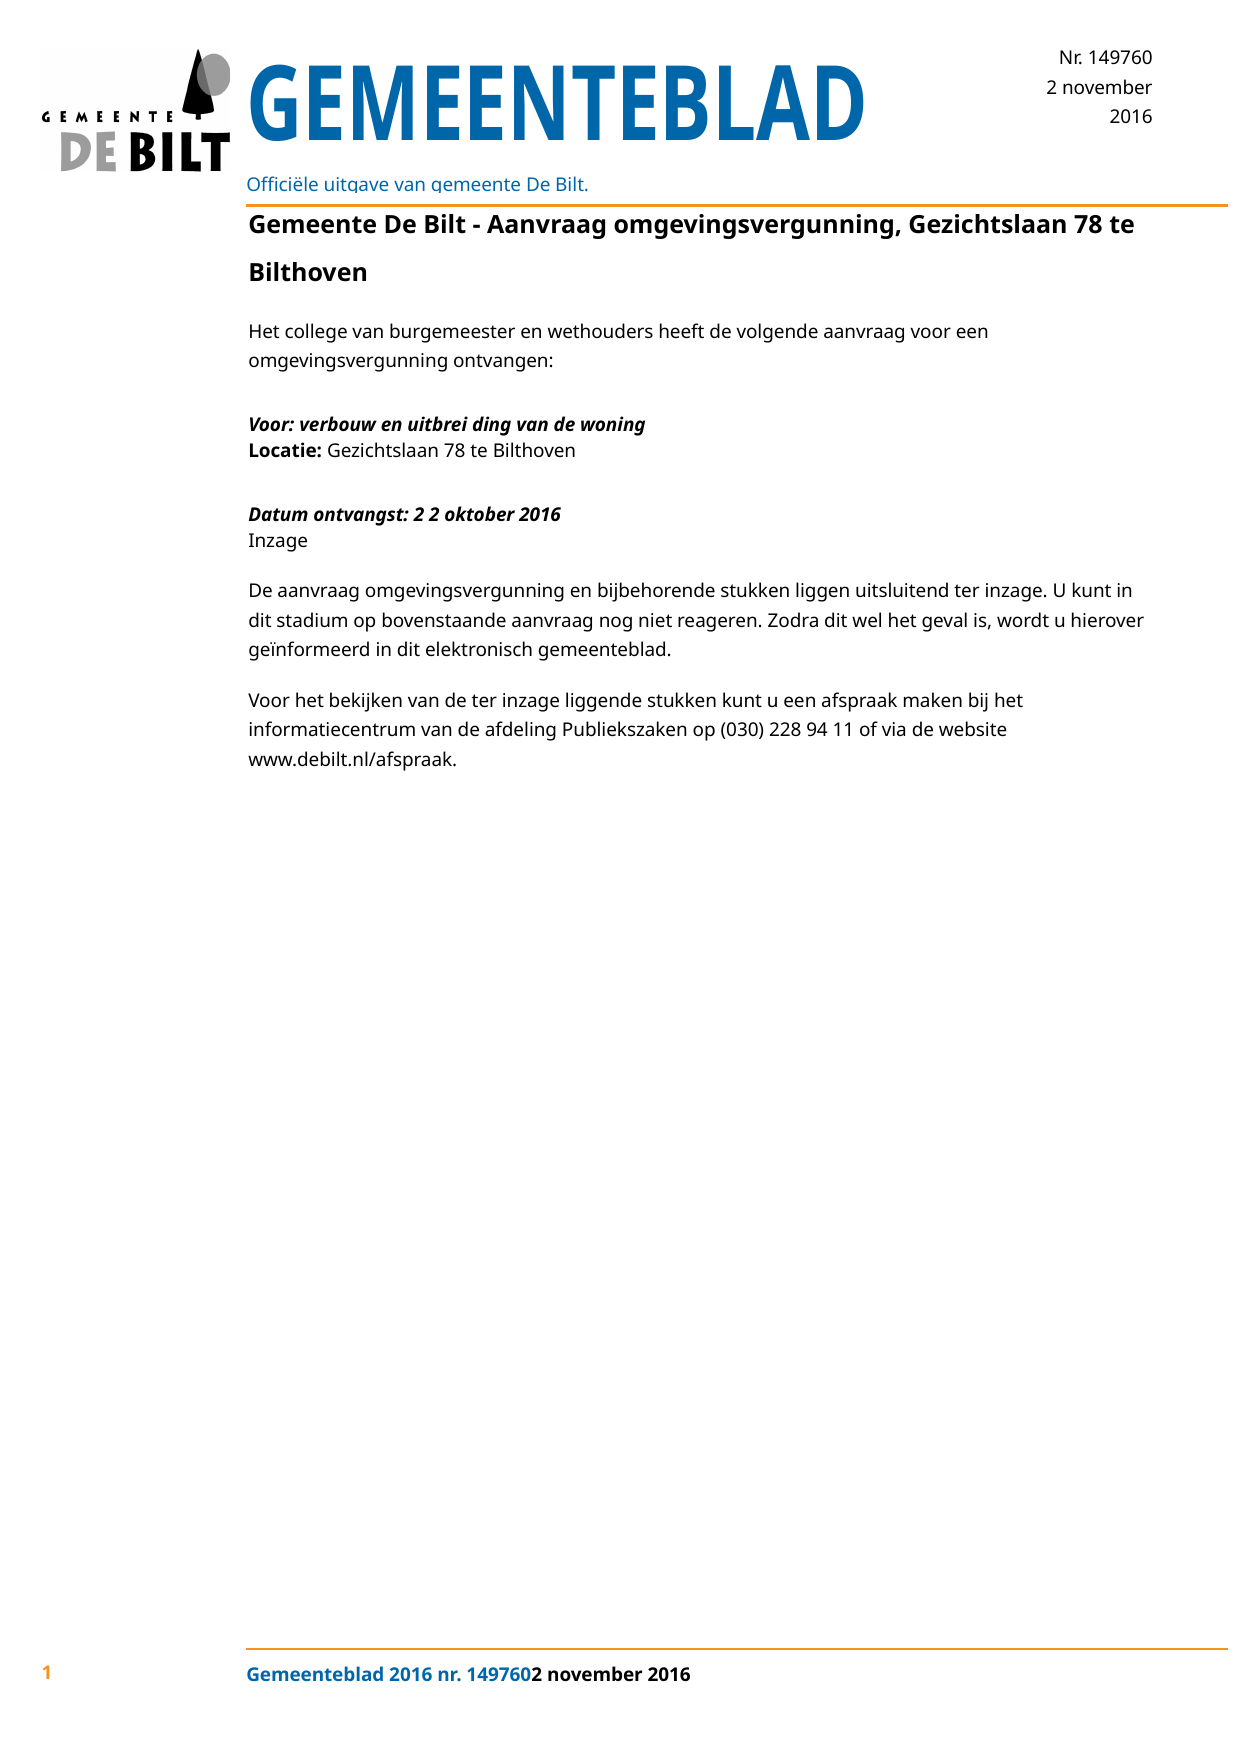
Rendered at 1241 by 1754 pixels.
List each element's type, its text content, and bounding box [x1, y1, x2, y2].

picture [41, 47, 231, 172]
text Inzage [248, 527, 1152, 553]
text Datum ontvangst: 2 2 oktober 2016 [248, 501, 1152, 527]
text Gemeente De Bilt - Aanvraag omgevingsvergunning, Gezichtslaan 78 te Bilthoven [248, 207, 1152, 288]
text Locatie: Gezichtslaan 78 te Bilthoven [248, 437, 1152, 463]
text Voor het bekijken van de ter inzage liggende stukken kunt u een afspraak maken bij het informatiecentrum van de afdeling Publiekszaken op (030) 228 94 11 of via de website www.debilt.nl/afspraak. [248, 687, 1152, 772]
text De aanvraag omgevingsvergunning en bijbehorende stukken liggen uitsluitend ter inzage. U kunt in dit stadium op bovenstaande aanvraag nog niet reageren. Zodra dit wel het geval is, wordt u hierover geïnformeerd in dit elektronisch gemeenteblad. [248, 577, 1152, 662]
text Het college van burgemeester en wethouders heeft de volgende aanvraag voor een omgevingsvergunning ontvangen: [248, 318, 1152, 373]
text Voor: verbouw en uitbrei ding van de woning [248, 411, 1152, 437]
